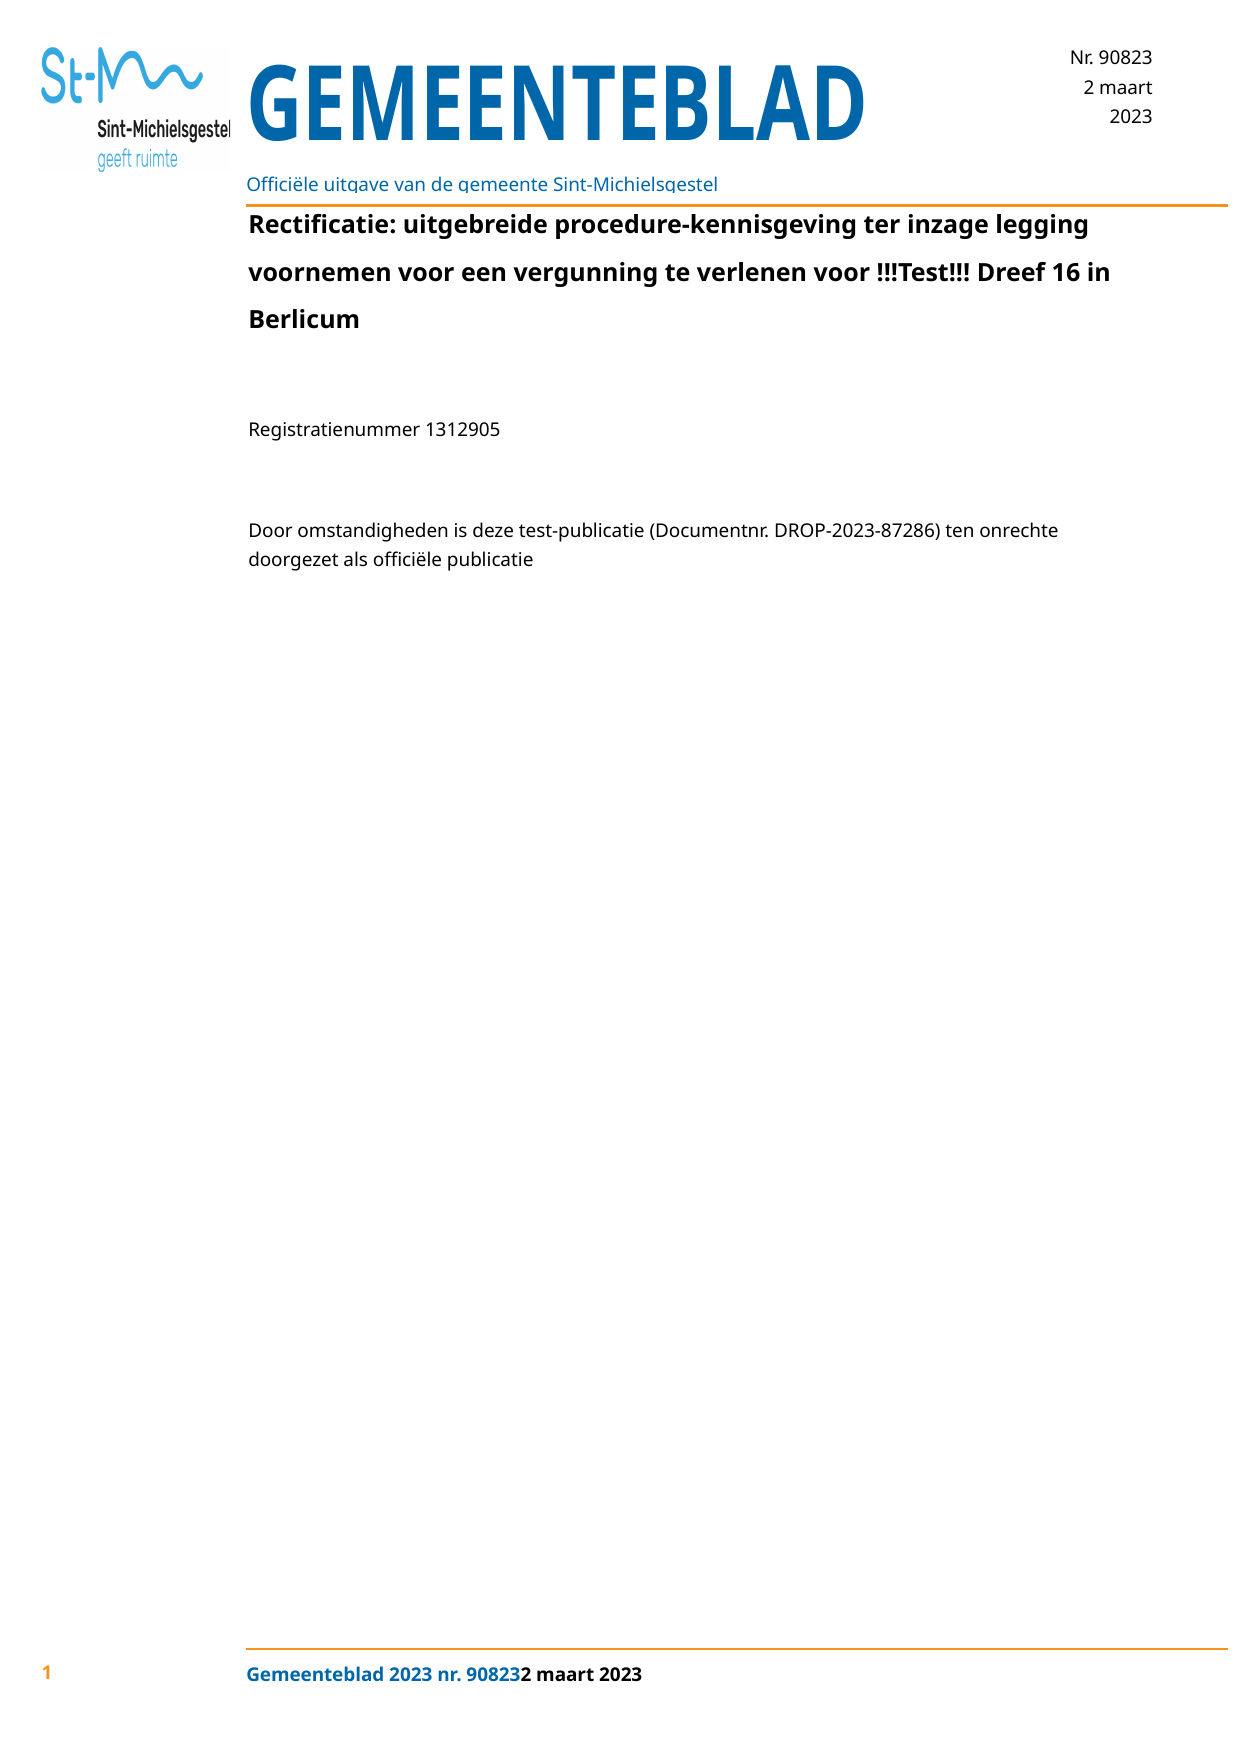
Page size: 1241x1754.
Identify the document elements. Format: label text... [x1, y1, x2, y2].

text Door omstandigheden is deze test-publicatie (Documentnr. DROP-2023-87286) ten onrechte doorgezet als officiële publicatie [248, 517, 1152, 572]
text Registratienummer 1312905 [248, 416, 1152, 442]
text Rectificatie: uitgebreide procedure-kennisgeving ter inzage legging voornemen voor een vergunning te verlenen voor !!!Test!!! Dreef 16 in Berlicum [248, 207, 1152, 336]
picture [41, 47, 231, 172]
